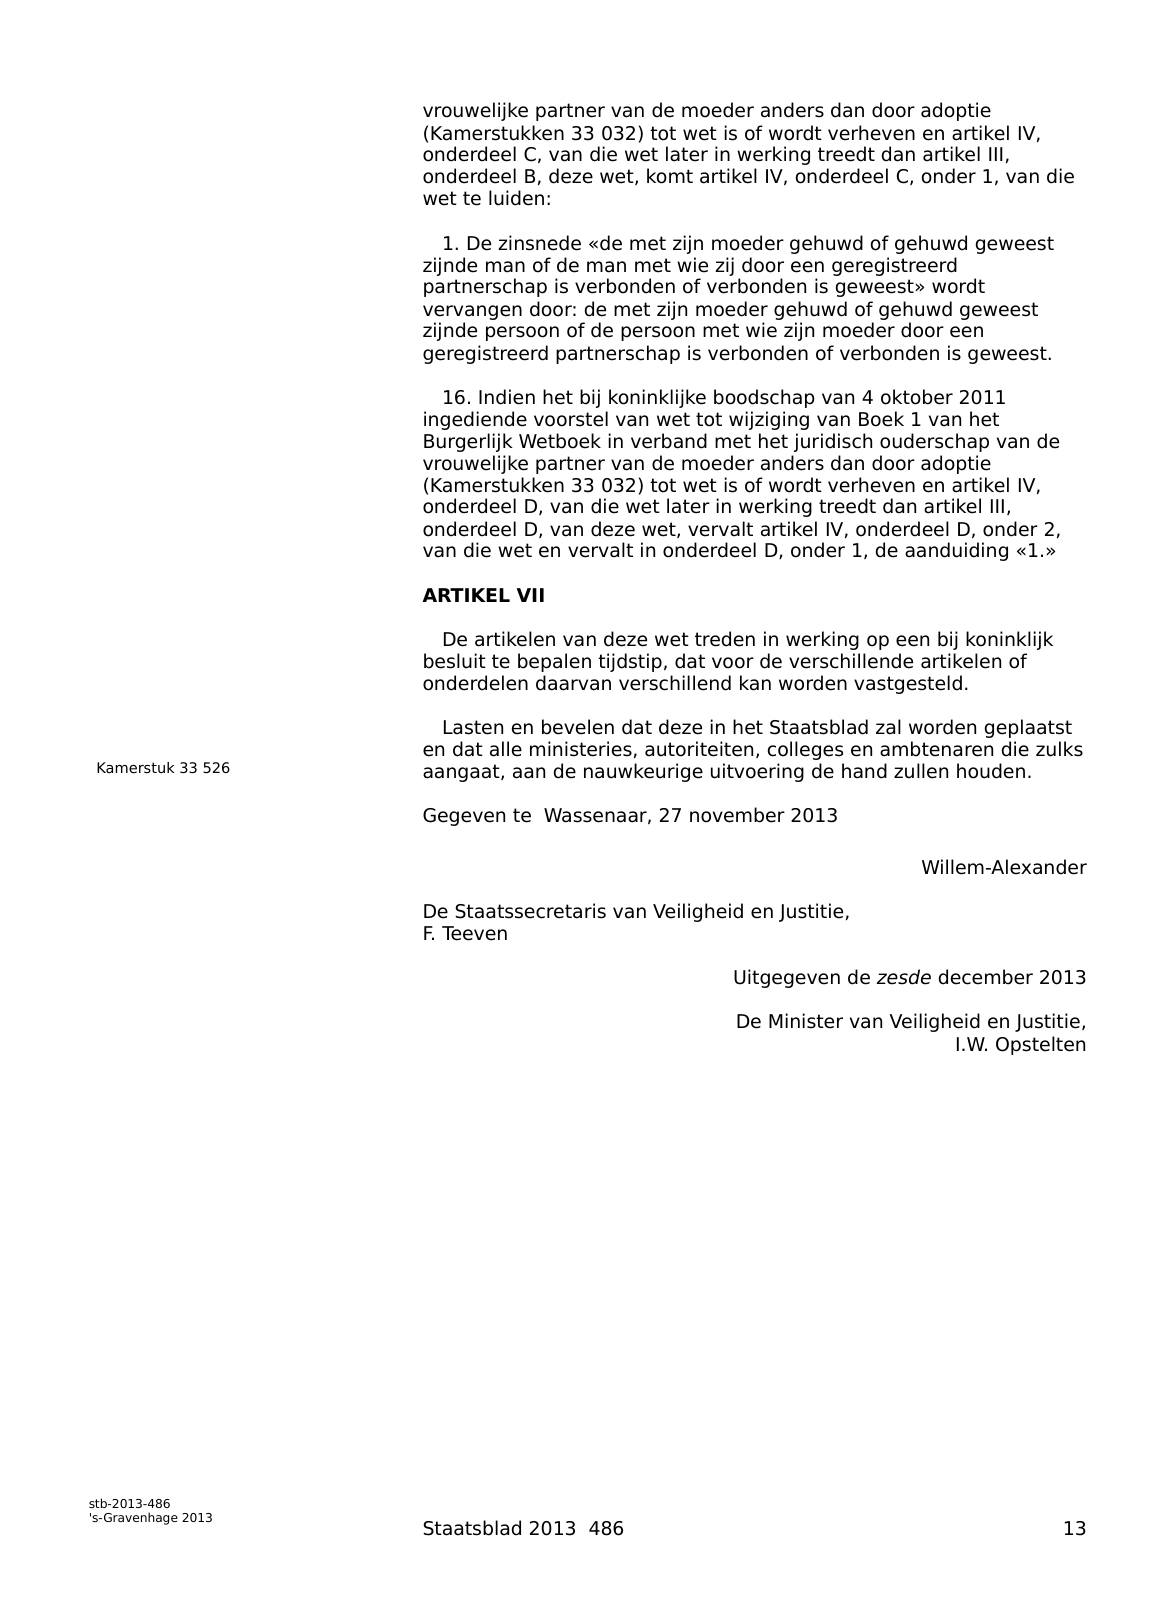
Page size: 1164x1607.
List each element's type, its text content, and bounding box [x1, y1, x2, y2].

text De Minister van Veiligheid en Justitie, I.W. Opstelten [422, 1011, 1087, 1055]
text vrouwelijke partner van de moeder anders dan door adoptie (Kamerstukken 33 032) tot wet is of wordt verheven en artikel IV, onderdeel C, van die wet later in werking treedt dan artikel III, onderdeel B, deze wet, komt artikel IV, onderdeel C, onder 1, van die wet te luiden: [422, 100, 1087, 210]
text 1. De zinsnede «de met zijn moeder gehuwd of gehuwd geweest zijnde man of de man met wie zij door een geregistreerd partnerschap is verbonden of verbonden is geweest» wordt vervangen door: de met zijn moeder gehuwd of gehuwd geweest zijnde persoon of de persoon met wie zijn moeder door een geregistreerd partnerschap is verbonden of verbonden is geweest. [422, 232, 1087, 364]
text De artikelen van deze wet treden in werking op een bij koninklijk besluit te bepalen tijdstip, dat voor de verschillende artikelen of onderdelen daarvan verschillend kan worden vastgesteld. [422, 629, 1087, 695]
text Gegeven te Wassenaar, 27 november 2013 [422, 805, 1087, 827]
text Willem-Alexander [422, 857, 1087, 879]
text Uitgegeven de zesde december 2013 [422, 967, 1087, 989]
text 's-Gravenhage 2013 [88, 1511, 323, 1525]
text Lasten en bevelen dat deze in het Staatsblad zal worden geplaatst en dat alle ministeries, autoriteiten, colleges en ambtenaren die zulks aangaat, aan de nauwkeurige uitvoering de hand zullen houden. [422, 717, 1087, 783]
text stb-2013-486 [88, 1497, 323, 1511]
subtitle ARTIKEL VII [422, 584, 1087, 607]
text 16. Indien het bij koninklijke boodschap van 4 oktober 2011 ingediende voorstel van wet tot wijziging van Boek 1 van het Burgerlijk Wetboek in verband met het juridisch ouderschap van de vrouwelijke partner van de moeder anders dan door adoptie (Kamerstukken 33 032) tot wet is of wordt verheven en artikel IV, onderdeel D, van die wet later in werking treedt dan artikel III, onderdeel D, van deze wet, vervalt artikel IV, onderdeel D, onder 2, van die wet en vervalt in onderdeel D, onder 1, de aanduiding «1.» [422, 387, 1087, 562]
text Kamerstuk 33 526 [77, 760, 396, 777]
text De Staatssecretaris van Veiligheid en Justitie, F. Teeven [422, 901, 1087, 945]
